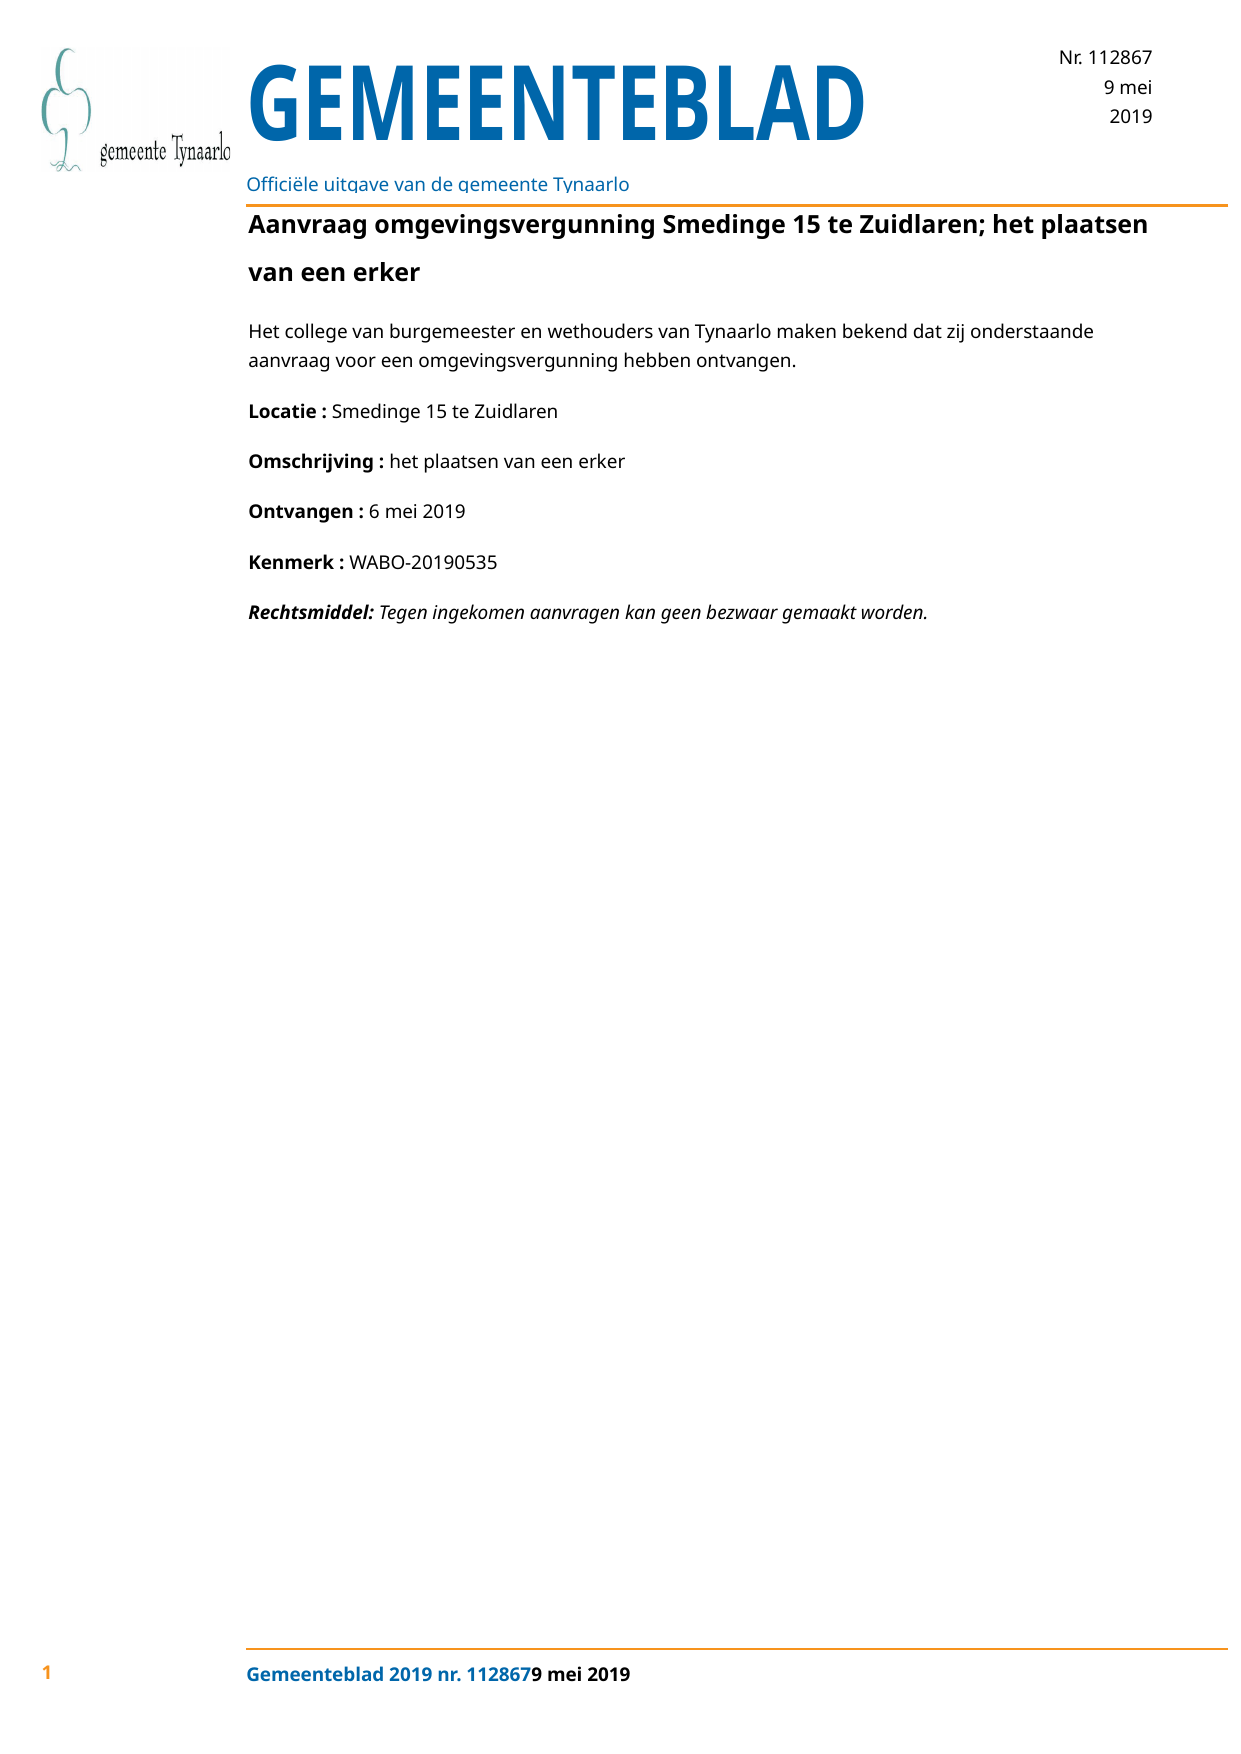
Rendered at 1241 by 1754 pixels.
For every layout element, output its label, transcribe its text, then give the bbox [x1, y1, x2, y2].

text Omschrijving : het plaatsen van een erker [248, 448, 1152, 474]
text Aanvraag omgevingsvergunning Smedinge 15 te Zuidlaren; het plaatsen van een erker [248, 207, 1152, 288]
text Locatie : Smedinge 15 te Zuidlaren [248, 398, 1152, 424]
text Ontvangen : 6 mei 2019 [248, 499, 1152, 524]
text Het college van burgemeester en wethouders van Tynaarlo maken bekend dat zij onderstaande aanvraag voor een omgevingsvergunning hebben ontvangen. [248, 318, 1152, 373]
text Rechtsmiddel: Tegen ingekomen aanvragen kan geen bezwaar gemaakt worden. [248, 599, 1152, 625]
text Kenmerk : WABO-20190535 [248, 549, 1152, 575]
picture [41, 47, 231, 172]
